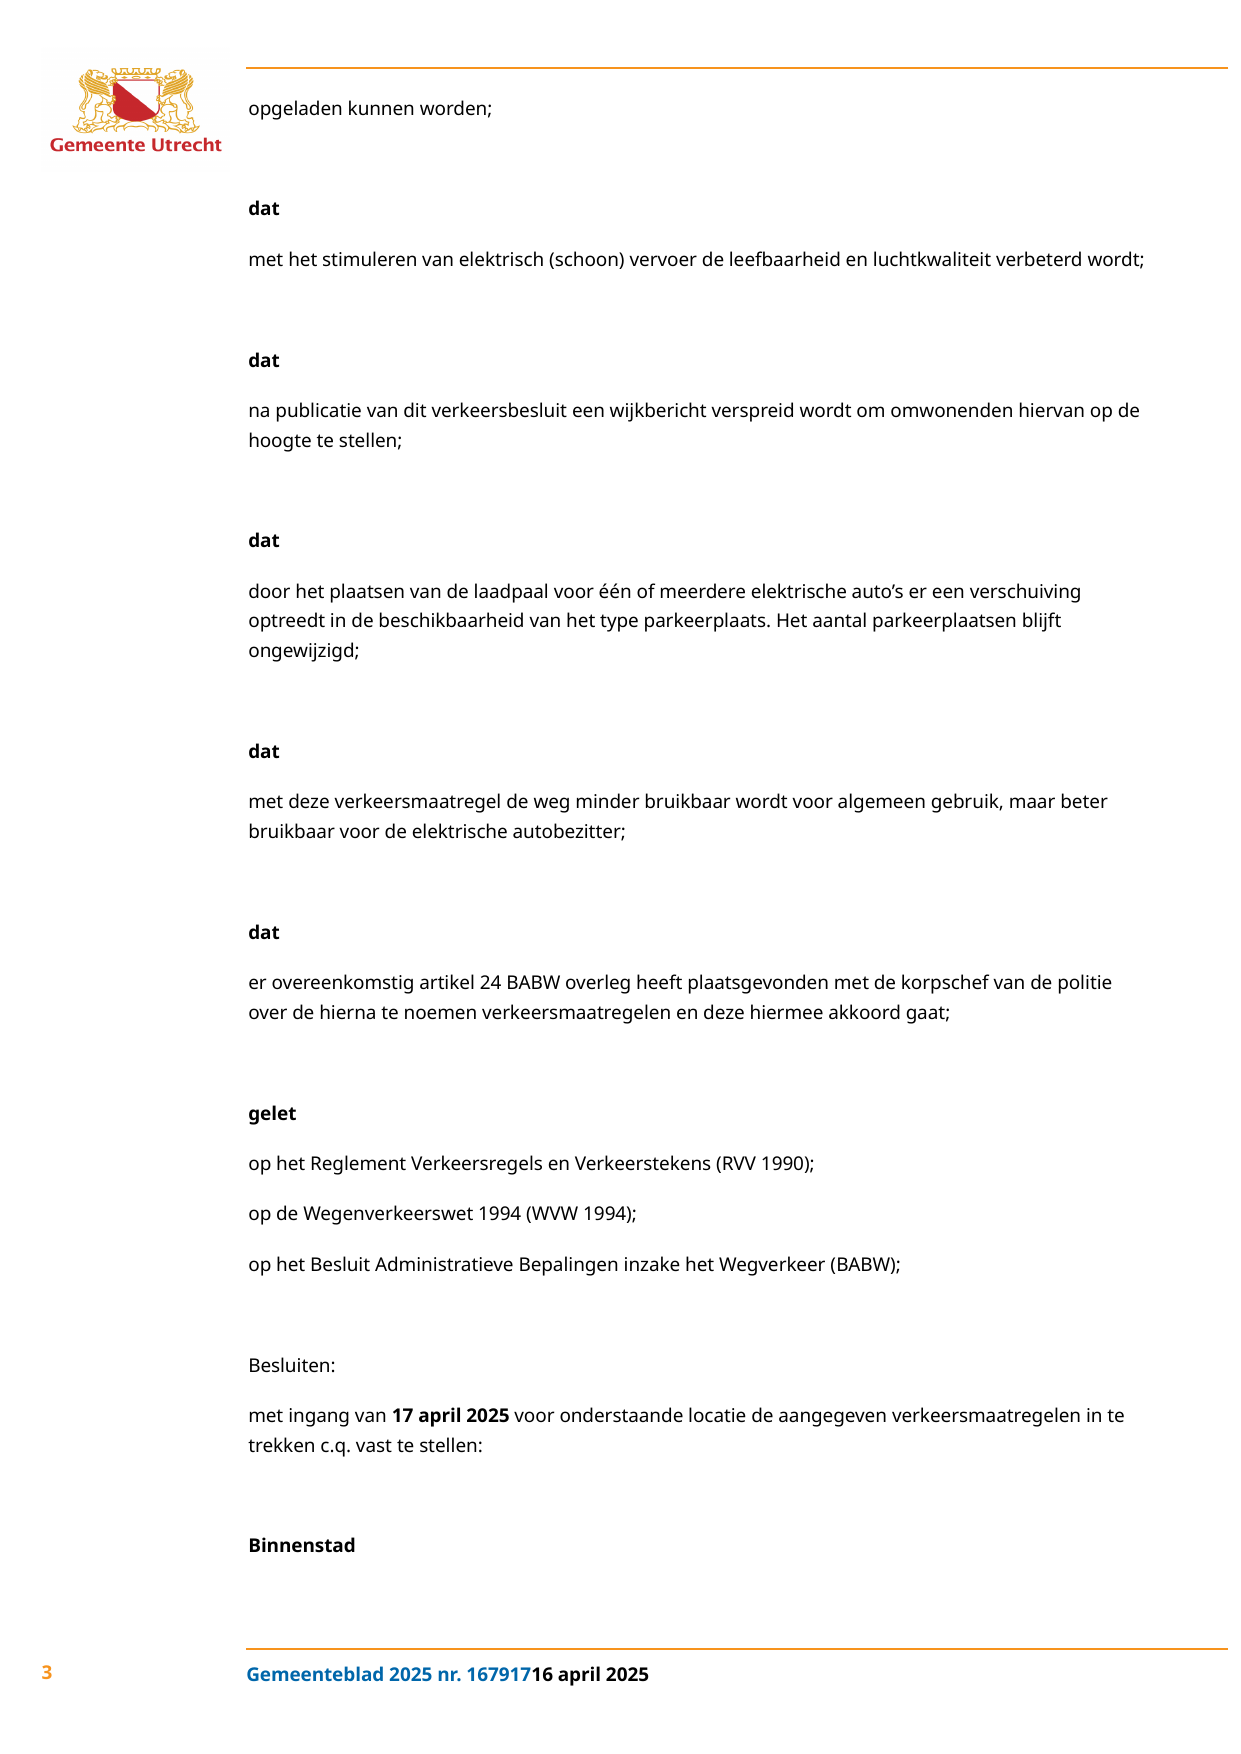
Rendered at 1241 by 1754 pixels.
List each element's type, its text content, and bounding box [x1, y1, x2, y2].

text dat [248, 528, 1152, 553]
text op het Besluit Administratieve Bepalingen inzake het Wegverkeer (BABW); [248, 1251, 1152, 1277]
text op het Reglement Verkeersregels en Verkeerstekens (RVV 1990); [248, 1150, 1152, 1176]
text dat [248, 919, 1152, 945]
text Besluiten: [248, 1352, 1152, 1378]
text dat [248, 196, 1152, 221]
text opgeladen kunnen worden; [248, 95, 1152, 121]
text gelet [248, 1100, 1152, 1126]
text dat [248, 738, 1152, 764]
text met ingang van 17 april 2025 voor onderstaande locatie de aangegeven verkeersmaatregelen in te trekken c.q. vast te stellen: [248, 1402, 1152, 1458]
text met deze verkeersmaatregel de weg minder bruikbaar wordt voor algemeen gebruik, maar beter bruikbaar voor de elektrische autobezitter; [248, 788, 1152, 844]
text op de Wegenverkeerswet 1994 (WVW 1994); [248, 1201, 1152, 1226]
text dat [248, 347, 1152, 373]
text door het plaatsen van de laadpaal voor één of meerdere elektrische auto’s er een verschuiving optreedt in de beschikbaarheid van het type parkeerplaats. Het aantal parkeerplaatsen blijft ongewijzigd; [248, 578, 1152, 663]
text er overeenkomstig artikel 24 BABW overleg heeft plaatsgevonden met de korpschef van de politie over de hierna te noemen verkeersmaatregelen en deze hiermee akkoord gaat; [248, 969, 1152, 1025]
text met het stimuleren van elektrisch (schoon) vervoer de leefbaarheid en luchtkwaliteit verbeterd wordt; [248, 246, 1152, 272]
text Binnenstad [248, 1533, 1152, 1558]
text na publicatie van dit verkeersbesluit een wijkbericht verspreid wordt om omwonenden hiervan op de hoogte te stellen; [248, 397, 1152, 453]
picture [41, 47, 231, 172]
